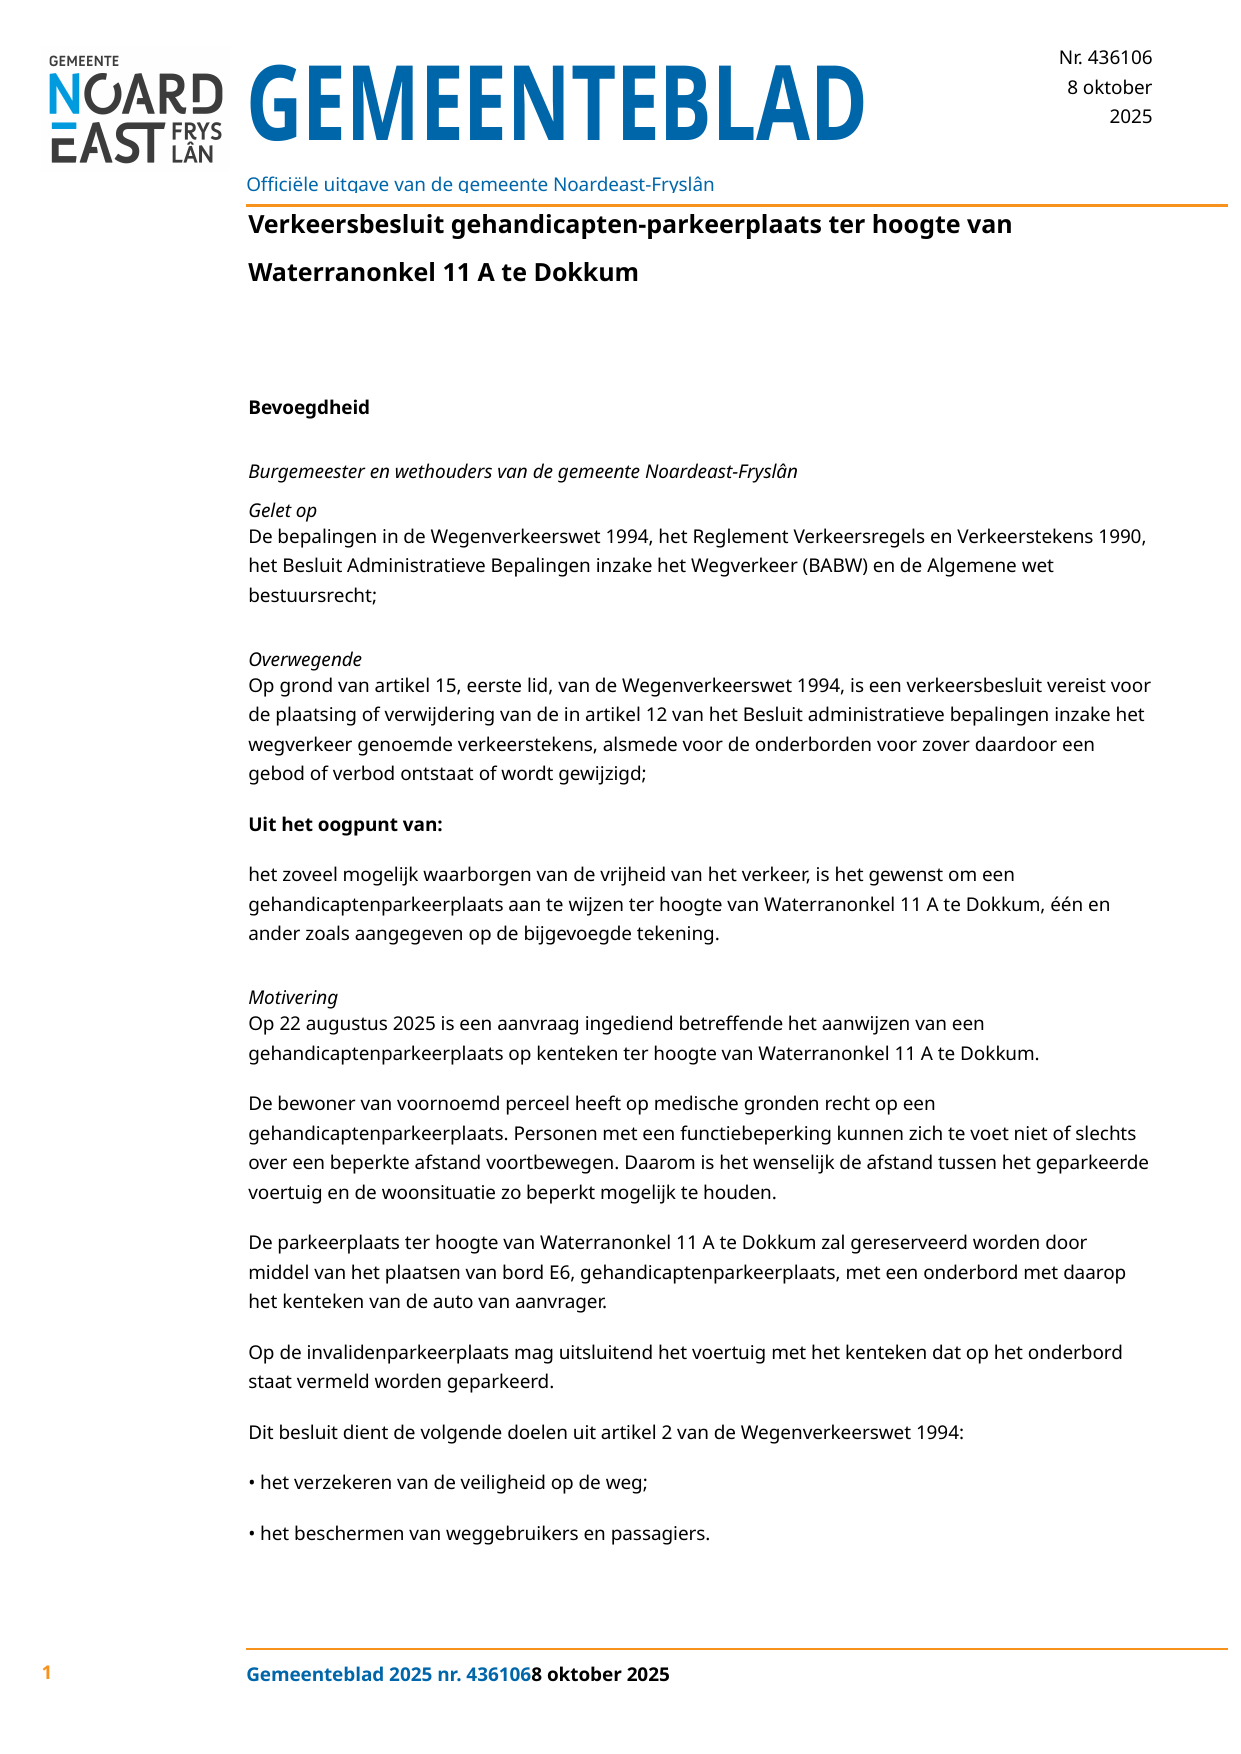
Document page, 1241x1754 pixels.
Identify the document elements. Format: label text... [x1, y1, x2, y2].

text Verkeersbesluit gehandicapten-parkeerplaats ter hoogte van Waterranonkel 11 A te Dokkum [248, 207, 1152, 288]
text • het verzekeren van de veiligheid op de weg; [248, 1469, 1152, 1495]
text het zoveel mogelijk waarborgen van de vrijheid van het verkeer, is het gewenst om een gehandicaptenparkeerplaats aan te wijzen ter hoogte van Waterranonkel 11 A te Dokkum, één en ander zoals aangegeven op de bijgevoegde tekening. [248, 861, 1152, 946]
text Op grond van artikel 15, eerste lid, van de Wegenverkeerswet 1994, is een verkeersbesluit vereist voor de plaatsing of verwijdering van de in artikel 12 van het Besluit administratieve bepalingen inzake het wegverkeer genoemde verkeerstekens, alsmede voor de onderborden voor zover daardoor een gebod of verbod ontstaat of wordt gewijzigd; [248, 672, 1152, 786]
text Gelet op [248, 497, 1152, 523]
text Burgemeester en wethouders van de gemeente Noardeast-Fryslân [248, 458, 1152, 484]
text Op de invalidenparkeerplaats mag uitsluitend het voertuig met het kenteken dat op het onderbord staat vermeld worden geparkeerd. [248, 1339, 1152, 1394]
text • het beschermen van weggebruikers en passagiers. [248, 1520, 1152, 1546]
text Bevoegdheid [248, 394, 1152, 420]
text Overwegende [248, 646, 1152, 672]
text Dit besluit dient de volgende doelen uit artikel 2 van de Wegenverkeerswet 1994: [248, 1419, 1152, 1445]
picture [41, 47, 231, 172]
text Uit het oogpunt van: [248, 811, 1152, 837]
text De parkeerplaats ter hoogte van Waterranonkel 11 A te Dokkum zal gereserveerd worden door middel van het plaatsen van bord E6, gehandicaptenparkeerplaats, met een onderbord met daarop het kenteken van de auto van aanvrager. [248, 1229, 1152, 1314]
text Op 22 augustus 2025 is een aanvraag ingediend betreffende het aanwijzen van een gehandicaptenparkeerplaats op kenteken ter hoogte van Waterranonkel 11 A te Dokkum. [248, 1010, 1152, 1066]
text Motivering [248, 984, 1152, 1010]
text De bewoner van voornoemd perceel heeft op medische gronden recht op een gehandicaptenparkeerplaats. Personen met een functiebeperking kunnen zich te voet niet of slechts over een beperkte afstand voortbewegen. Daarom is het wenselijk de afstand tussen het geparkeerde voertuig en de woonsituatie zo beperkt mogelijk te houden. [248, 1090, 1152, 1205]
text De bepalingen in de Wegenverkeerswet 1994, het Reglement Verkeersregels en Verkeerstekens 1990, het Besluit Administratieve Bepalingen inzake het Wegverkeer (BABW) en de Algemene wet bestuursrecht; [248, 523, 1152, 608]
